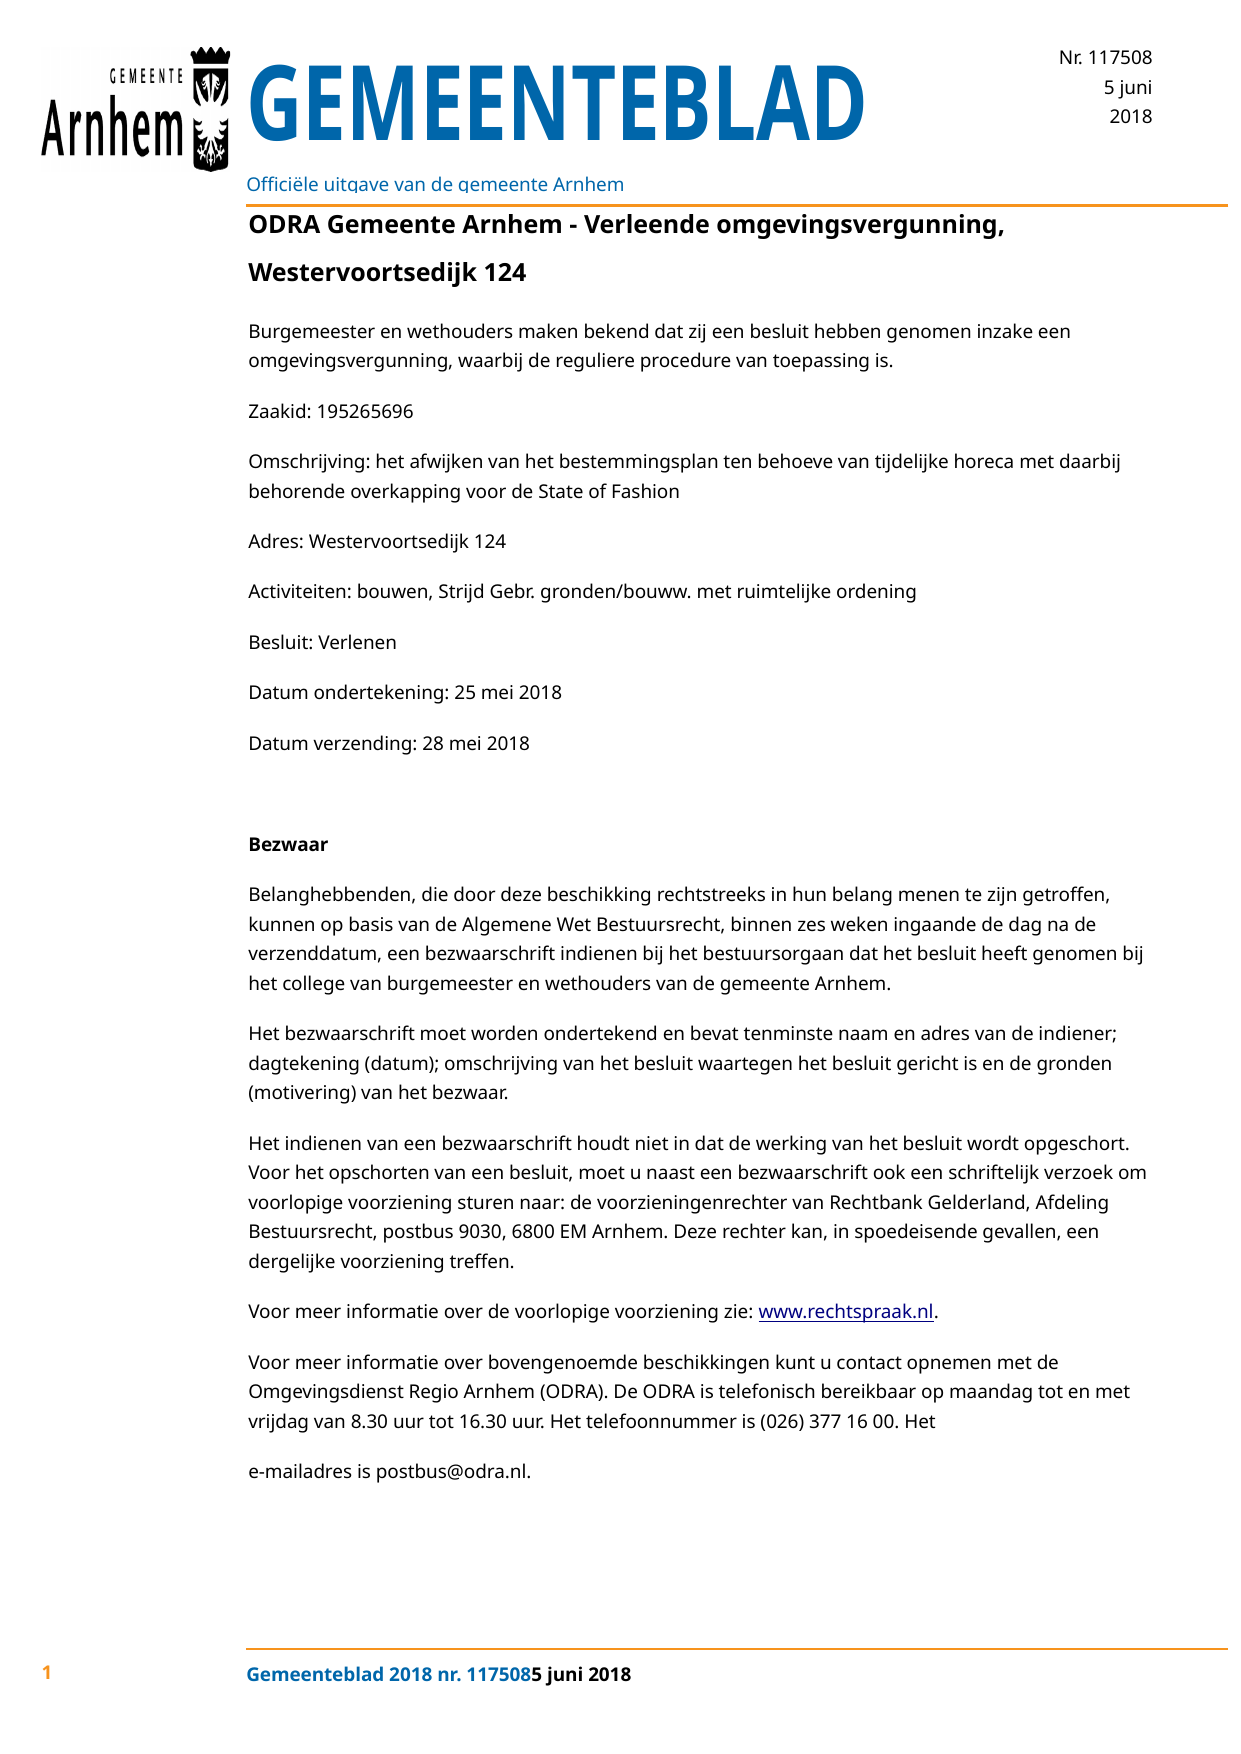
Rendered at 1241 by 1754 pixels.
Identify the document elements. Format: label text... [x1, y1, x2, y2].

text ODRA Gemeente Arnhem - Verleende omgevingsvergunning, Westervoortsedijk 124 [248, 207, 1152, 288]
text e-mailadres is postbus@odra.nl. [248, 1459, 1152, 1484]
text Voor meer informatie over bovengenoemde beschikkingen kunt u contact opnemen met de Omgevingsdienst Regio Arnhem (ODRA). De ODRA is telefonisch bereikbaar op maandag tot en met vrijdag van 8.30 uur tot 16.30 uur. Het telefoonnummer is (026) 377 16 00. Het [248, 1349, 1152, 1434]
text Datum verzending: 28 mei 2018 [248, 730, 1152, 756]
text Voor meer informatie over de voorlopige voorziening zie: www.rechtspraak.nl. [248, 1299, 1152, 1324]
text Omschrijving: het afwijken van het bestemmingsplan ten behoeve van tijdelijke horeca met daarbij behorende overkapping voor de State of Fashion [248, 448, 1152, 504]
text Het indienen van een bezwaarschrift houdt niet in dat de werking van het besluit wordt opgeschort. Voor het opschorten van een besluit, moet u naast een bezwaarschrift ook een schriftelijk verzoek om voorlopige voorziening sturen naar: de voorzieningenrechter van Rechtbank Gelderland, Afdeling Bestuursrecht, postbus 9030, 6800 EM Arnhem. Deze rechter kan, in spoedeisende gevallen, een dergelijke voorziening treffen. [248, 1130, 1152, 1274]
text Besluit: Verlenen [248, 629, 1152, 655]
text Burgemeester en wethouders maken bekend dat zij een besluit hebben genomen inzake een omgevingsvergunning, waarbij de reguliere procedure van toepassing is. [248, 318, 1152, 373]
picture [41, 47, 231, 172]
text Zaakid: 195265696 [248, 398, 1152, 424]
text Belanghebbenden, die door deze beschikking rechtstreeks in hun belang menen te zijn getroffen, kunnen op basis van de Algemene Wet Bestuursrecht, binnen zes weken ingaande de dag na de verzenddatum, een bezwaarschrift indienen bij het bestuursorgaan dat het besluit heeft genomen bij het college van burgemeester en wethouders van de gemeente Arnhem. [248, 881, 1152, 996]
text Datum ondertekening: 25 mei 2018 [248, 679, 1152, 705]
text Bezwaar [248, 831, 1152, 857]
text Adres: Westervoortsedijk 124 [248, 528, 1152, 554]
text Het bezwaarschrift moet worden ondertekend en bevat tenminste naam en adres van de indiener; dagtekening (datum); omschrijving van het besluit waartegen het besluit gericht is en de gronden (motivering) van het bezwaar. [248, 1020, 1152, 1105]
text Activiteiten: bouwen, Strijd Gebr. gronden/bouww. met ruimtelijke ordening [248, 579, 1152, 604]
